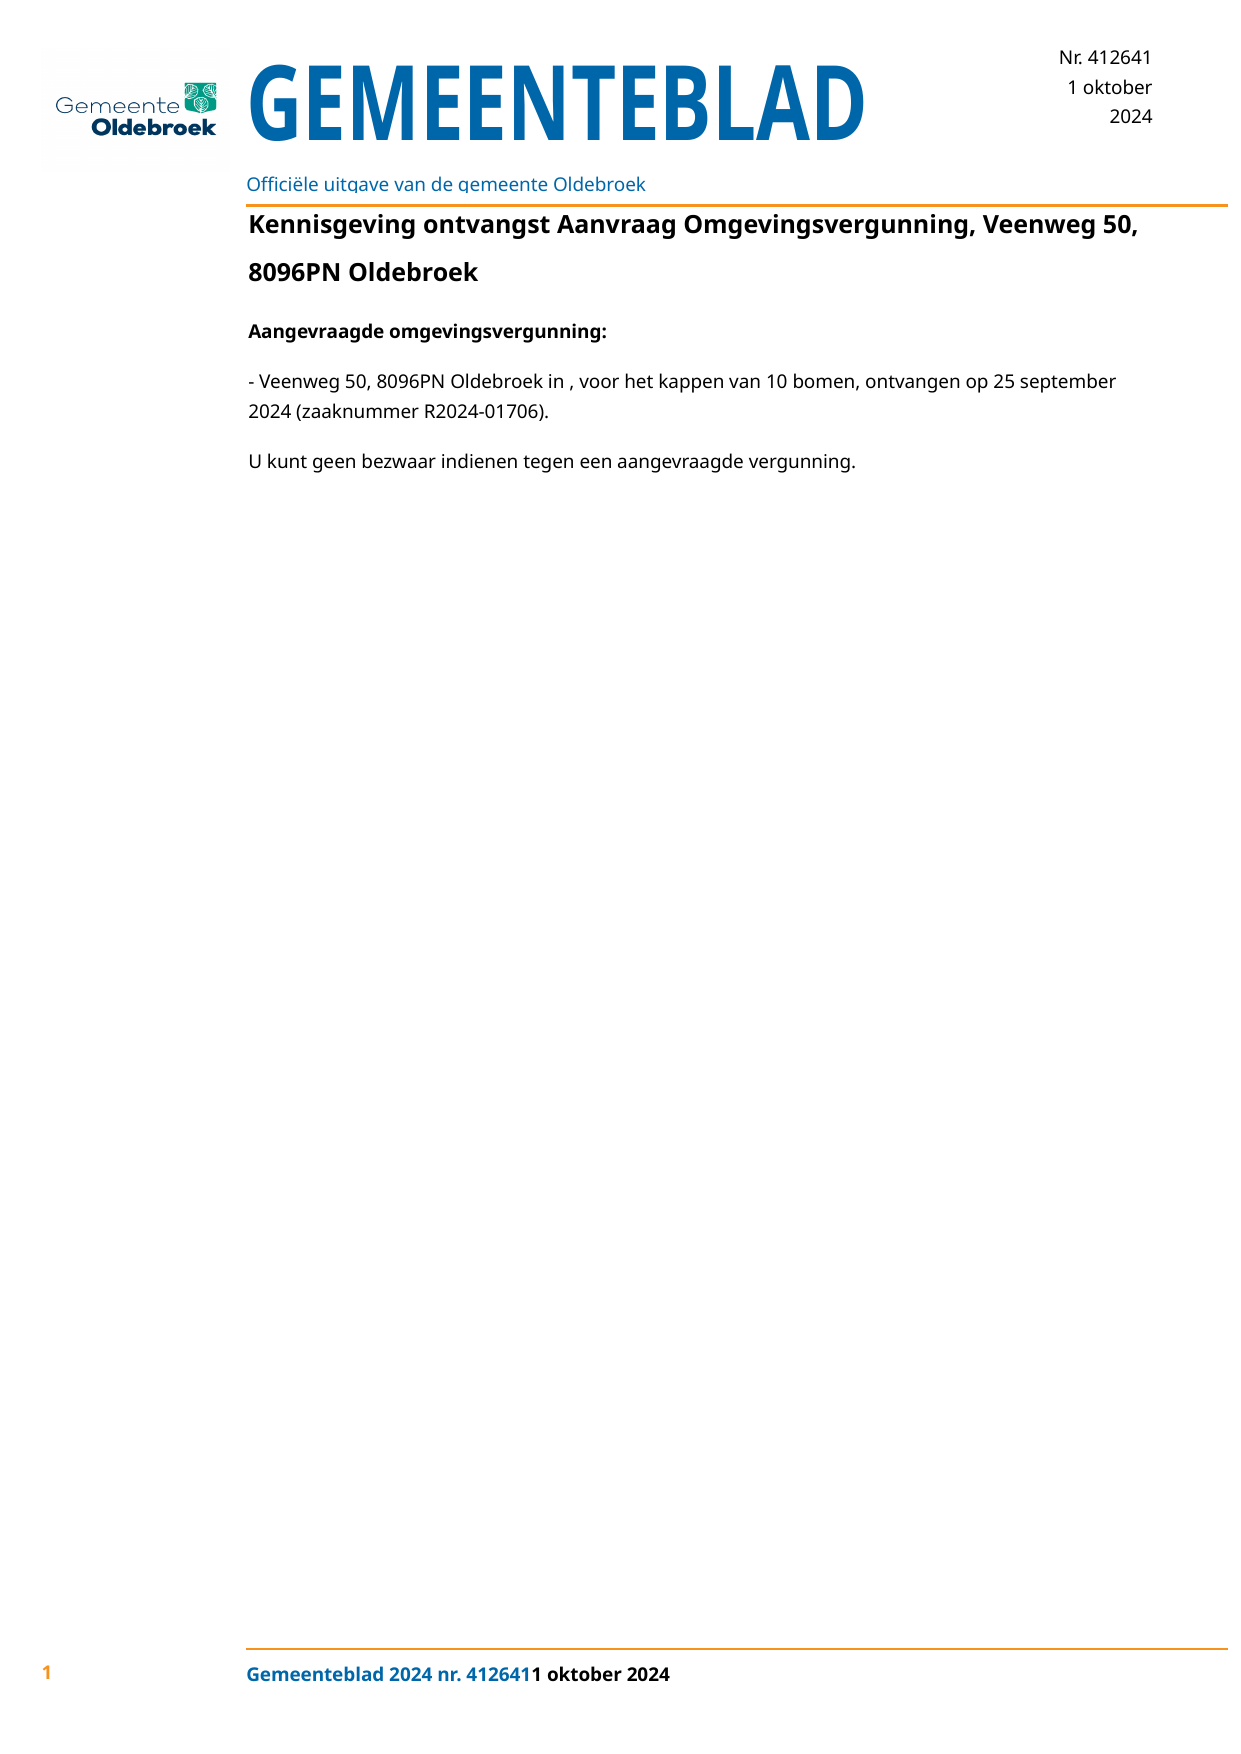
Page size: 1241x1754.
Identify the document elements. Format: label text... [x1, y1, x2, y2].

text - Veenweg 50, 8096PN Oldebroek in , voor het kappen van 10 bomen, ontvangen op 25 september 2024 (zaaknummer R2024-01706). [248, 368, 1152, 424]
picture [41, 47, 231, 172]
text U kunt geen bezwaar indienen tegen een aangevraagde vergunning. [248, 448, 1152, 474]
text Kennisgeving ontvangst Aanvraag Omgevingsvergunning, Veenweg 50, 8096PN Oldebroek [248, 207, 1152, 288]
text Aangevraagde omgevingsvergunning: [248, 318, 1152, 344]
